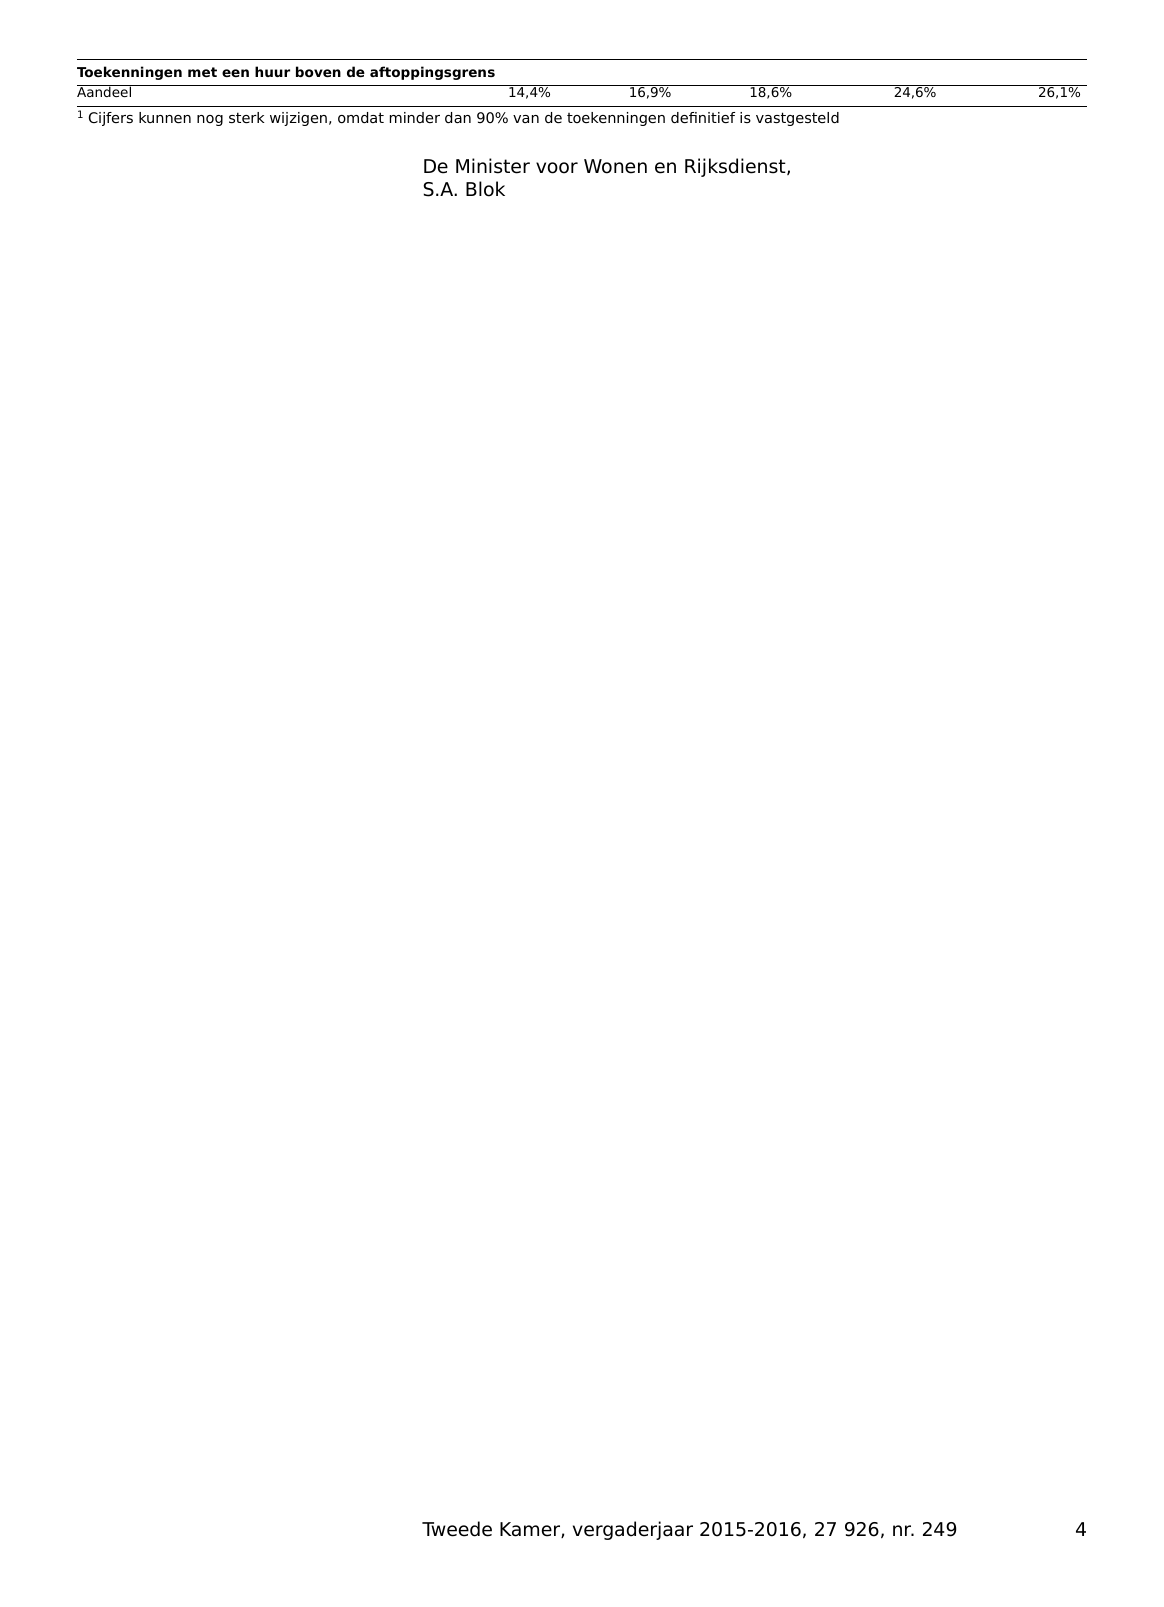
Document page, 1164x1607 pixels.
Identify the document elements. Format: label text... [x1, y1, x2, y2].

table_header Toekenningen met een huur boven de aftoppingsgrens [77, 60, 798, 85]
table_header [798, 60, 942, 85]
table_cell 16,9% [557, 86, 677, 106]
text De Minister voor Wonen en Rijksdienst, S.A. Blok [422, 156, 1087, 200]
table_header [942, 60, 1087, 85]
table_cell 14,4% [436, 86, 557, 106]
table_cell 1 Cijfers kunnen nog sterk wijzigen, omdat minder dan 90% van de toekenningen definitief is vastgesteld [77, 107, 1087, 126]
table_cell 18,6% [678, 86, 798, 106]
table_cell 26,1% [942, 86, 1087, 106]
table_cell 24,6% [798, 86, 942, 106]
table_cell Aandeel [77, 86, 436, 106]
